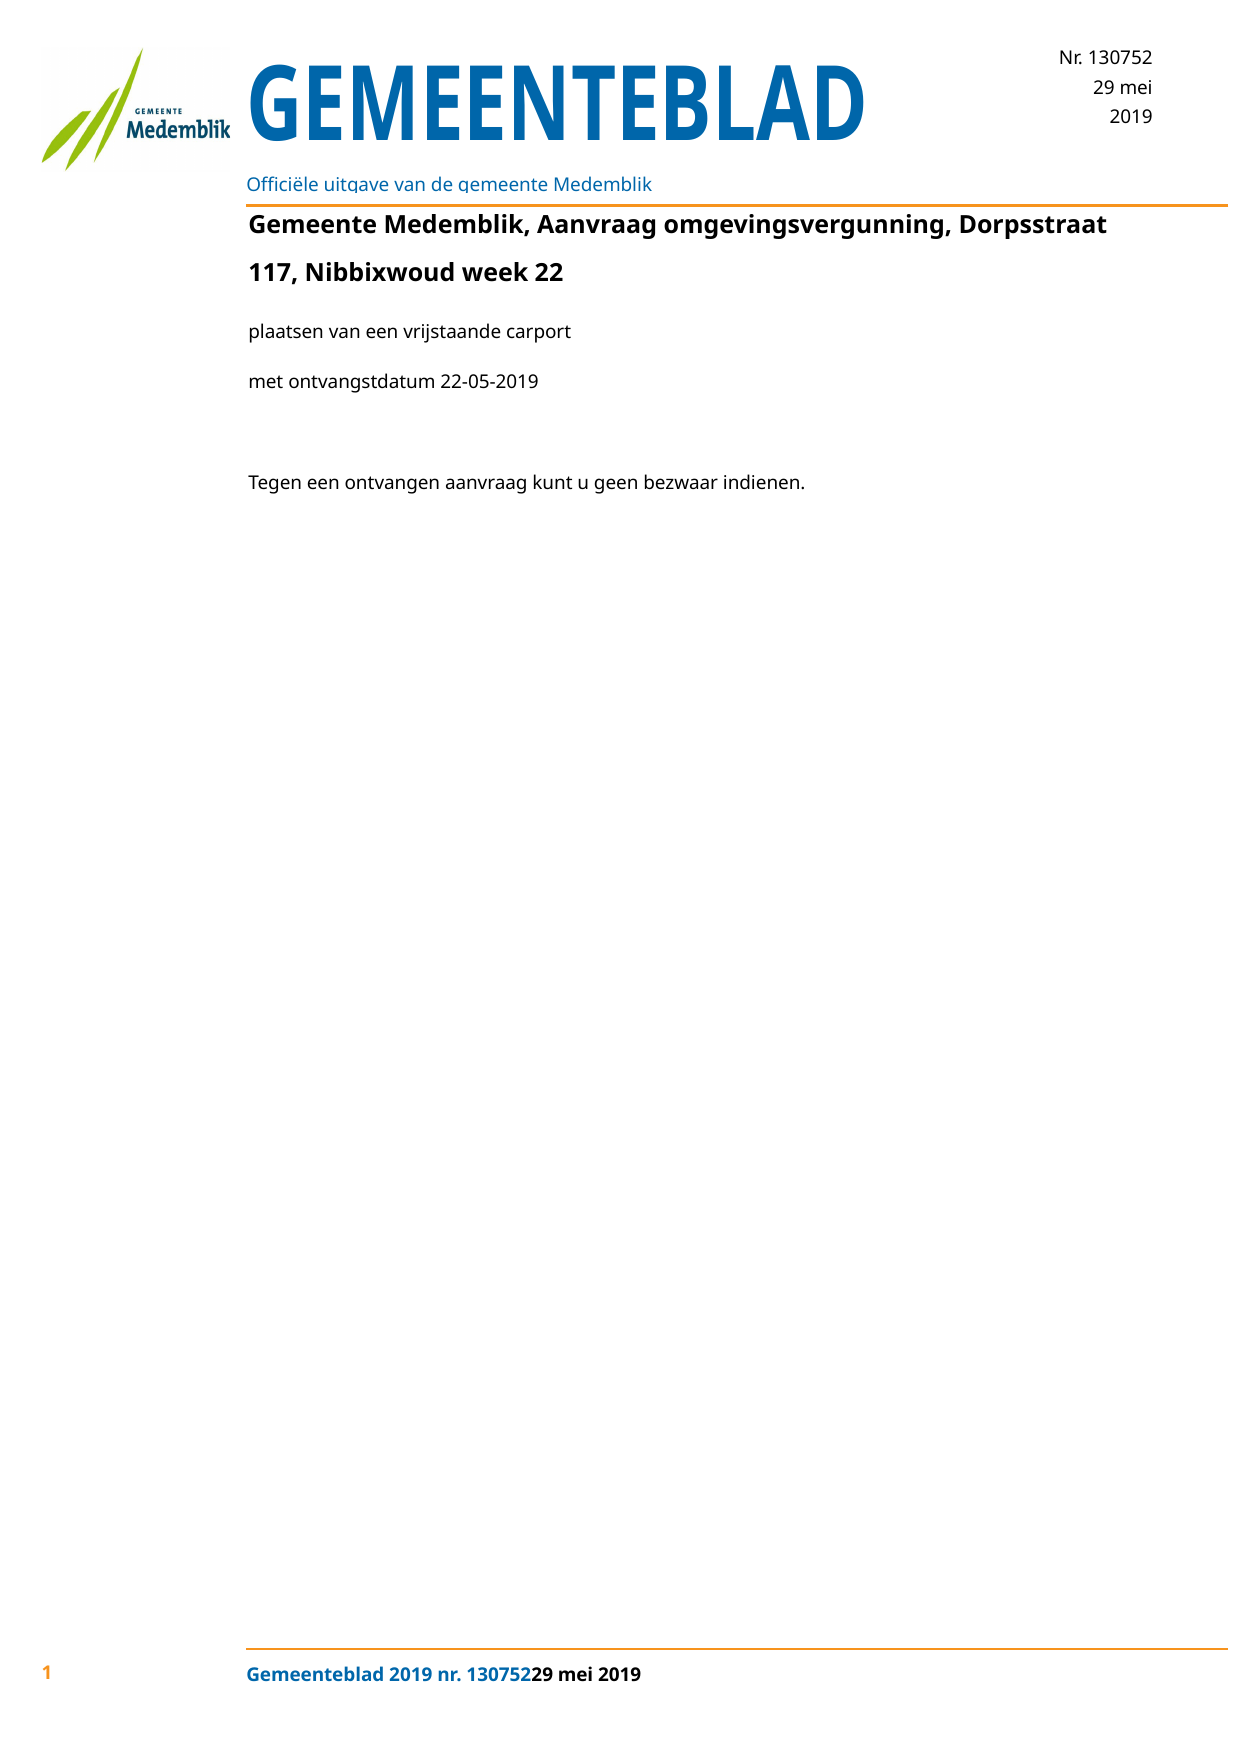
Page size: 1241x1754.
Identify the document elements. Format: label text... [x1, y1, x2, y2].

picture [41, 47, 231, 172]
text met ontvangstdatum 22-05-2019 [248, 368, 1152, 394]
text Tegen een ontvangen aanvraag kunt u geen bezwaar indienen. [248, 469, 1152, 495]
text Gemeente Medemblik, Aanvraag omgevingsvergunning, Dorpsstraat 117, Nibbixwoud week 22 [248, 207, 1152, 288]
text plaatsen van een vrijstaande carport [248, 318, 1152, 344]
